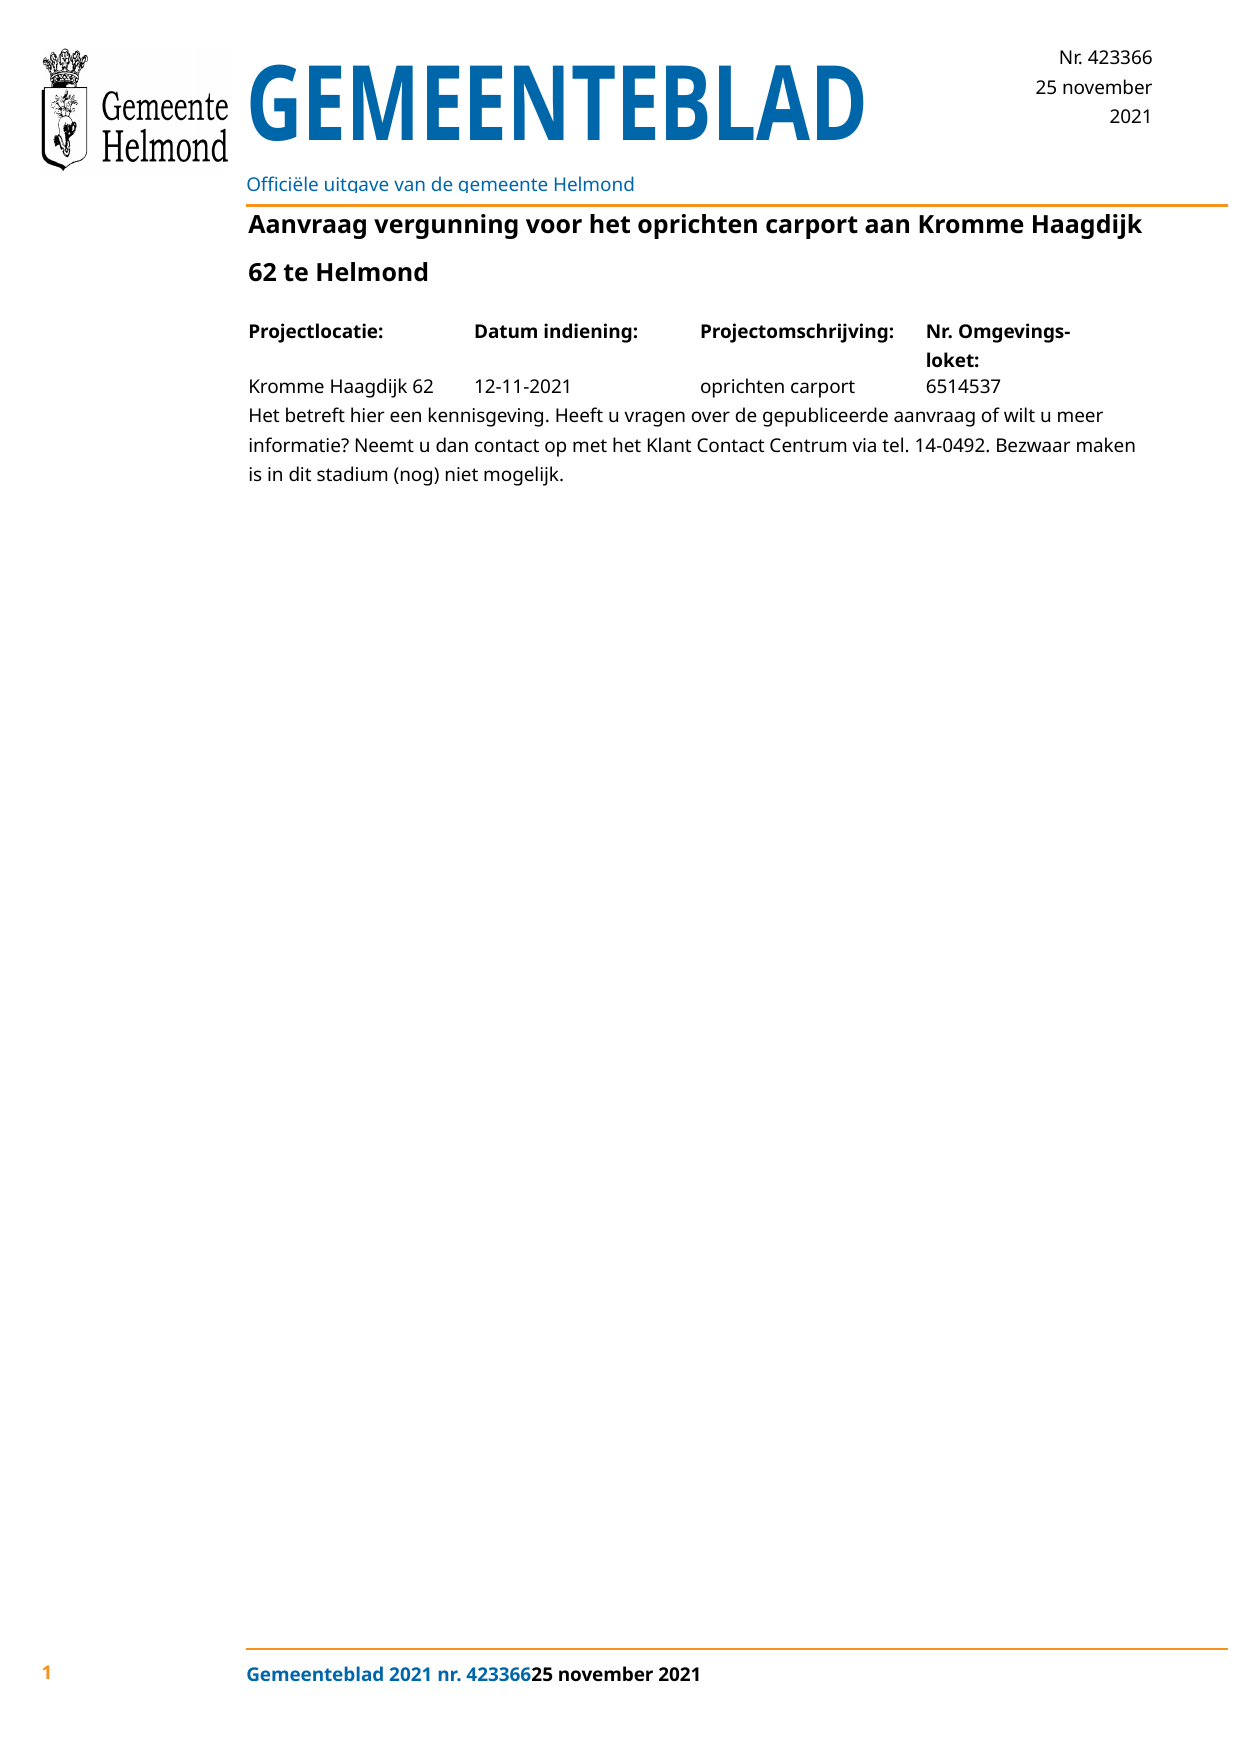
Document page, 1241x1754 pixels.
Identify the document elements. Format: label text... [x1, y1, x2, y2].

table_header Datum indiening: [474, 318, 700, 373]
table_cell 12-11-2021 [474, 373, 700, 399]
picture [41, 47, 231, 172]
table_header Projectomschrijving: [700, 318, 926, 373]
table_header Projectlocatie: [248, 318, 474, 373]
table_header Nr. Omgevings- loket: [926, 318, 1152, 373]
table_cell oprichten carport [700, 373, 926, 399]
table_cell 6514537 [926, 373, 1152, 399]
table_cell Kromme Haagdijk 62 [248, 373, 474, 399]
text Aanvraag vergunning voor het oprichten carport aan Kromme Haagdijk 62 te Helmond [248, 207, 1152, 288]
text Het betreft hier een kennisgeving. Heeft u vragen over de gepubliceerde aanvraag of wilt u meer informatie? Neemt u dan contact op met het Klant Contact Centrum via tel. 14-0492. Bezwaar maken is in dit stadium (nog) niet mogelijk. [248, 402, 1152, 487]
